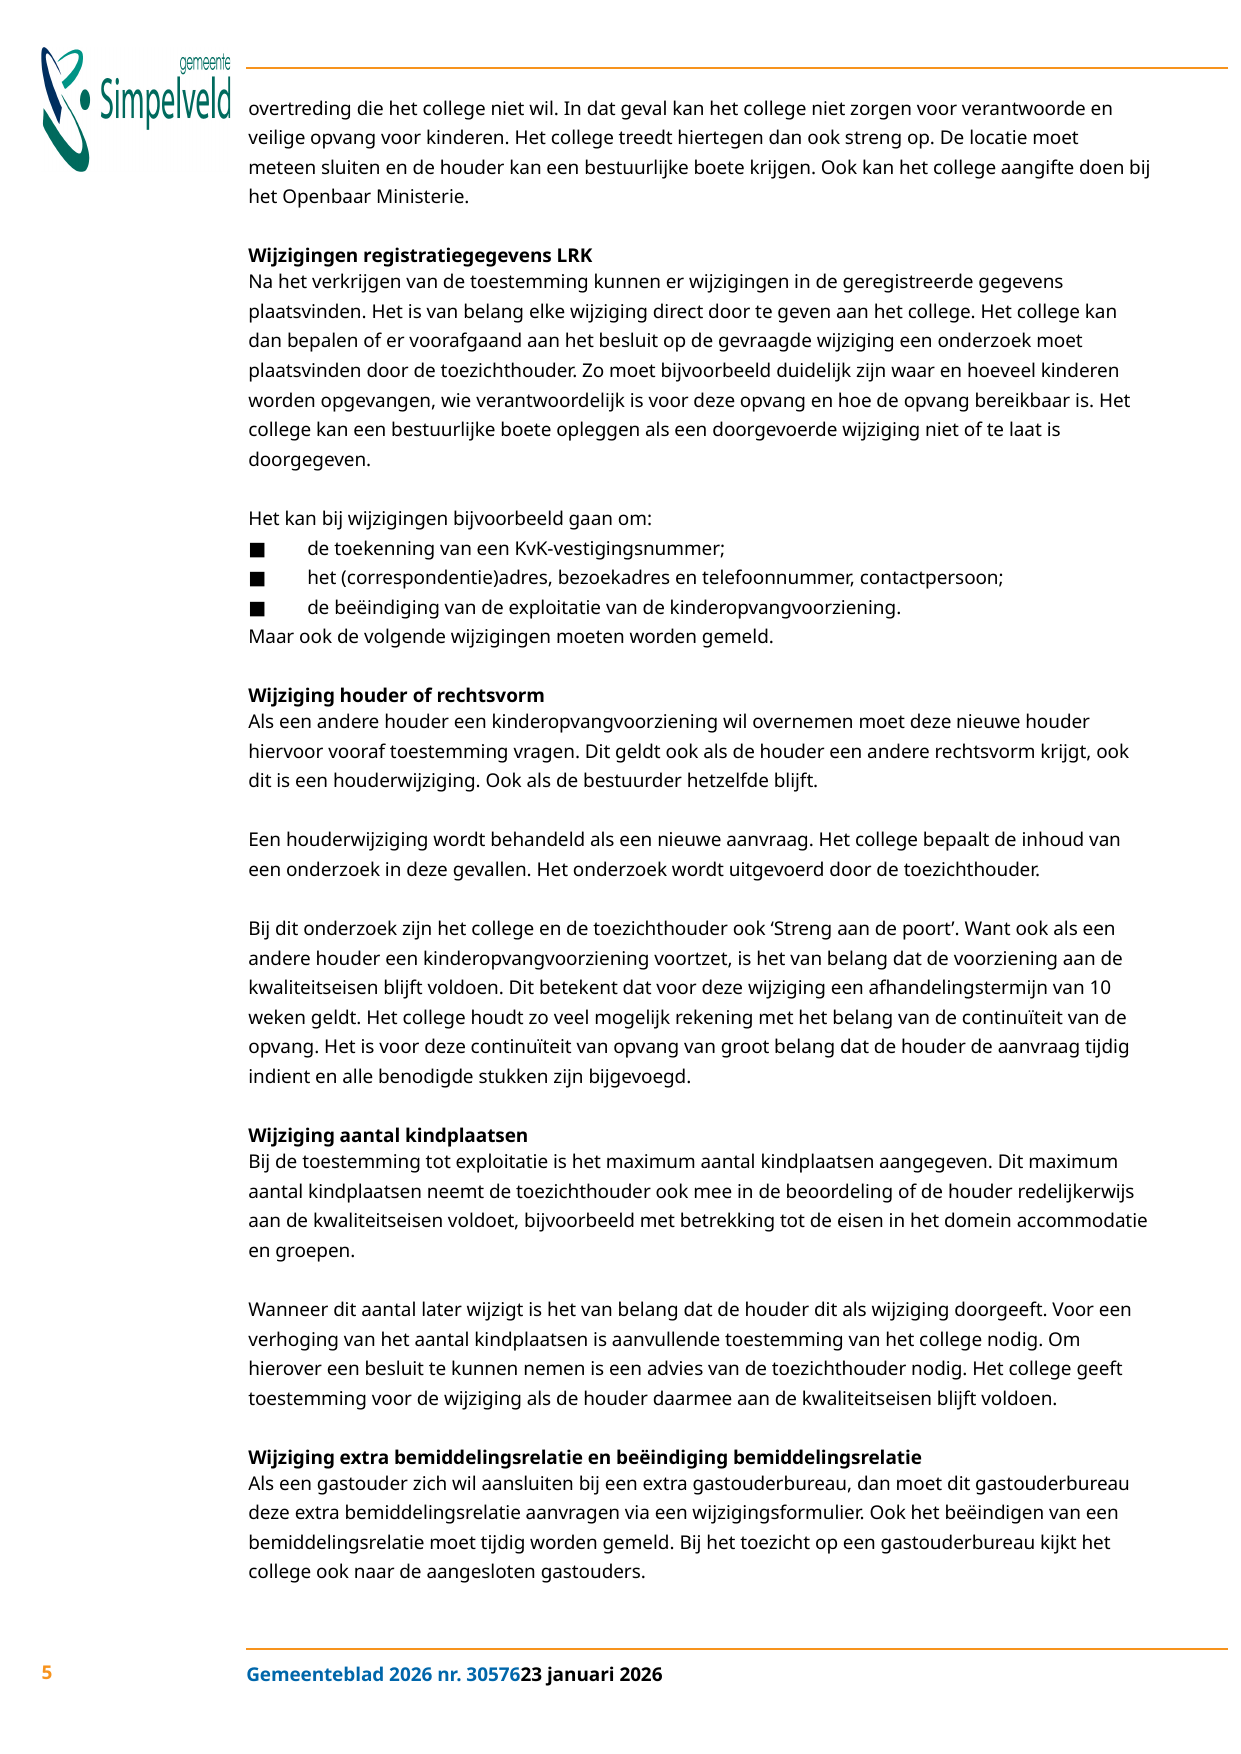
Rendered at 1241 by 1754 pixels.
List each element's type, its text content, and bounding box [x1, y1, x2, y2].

text overtreding die het college niet wil. In dat geval kan het college niet zorgen voor verantwoorde en veilige opvang voor kinderen. Het college treedt hiertegen dan ook streng op. De locatie moet meteen sluiten en de houder kan een bestuurlijke boete krijgen. Ook kan het college aangifte doen bij het Openbaar Ministerie. [248, 95, 1152, 209]
text Bij de toestemming tot exploitatie is het maximum aantal kindplaatsen aangegeven. Dit maximum aantal kindplaatsen neemt de toezichthouder ook mee in de beoordeling of de houder redelijkerwijs aan de kwaliteitseisen voldoet, bijvoorbeeld met betrekking tot de eisen in het domein accommodatie en groepen. [248, 1148, 1152, 1263]
list de beëindiging van de exploitatie van de kinderopvangvoorziening. [248, 594, 1152, 619]
text Het kan bij wijzigingen bijvoorbeeld gaan om: [248, 505, 1152, 531]
text Als een andere houder een kinderopvangvoorziening wil overnemen moet deze nieuwe houder hiervoor vooraf toestemming vragen. Dit geldt ook als de houder een andere rechtsvorm krijgt, ook dit is een houderwijziging. Ook als de bestuurder hetzelfde blijft. [248, 708, 1152, 793]
text Maar ook de volgende wijzigingen moeten worden gemeld. [248, 623, 1152, 649]
text Bij dit onderzoek zijn het college en de toezichthouder ook ‘Streng aan de poort’. Want ook als een andere houder een kinderopvangvoorziening voortzet, is het van belang dat de voorziening aan de kwaliteitseisen blijft voldoen. Dit betekent dat voor deze wijziging een afhandelingstermijn van 10 weken geldt. Het college houdt zo veel mogelijk rekening met het belang van de continuïteit van de opvang. Het is voor deze continuïteit van opvang van groot belang dat de houder de aanvraag tijdig indient en alle benodigde stukken zijn bijgevoegd. [248, 915, 1152, 1089]
picture [41, 47, 231, 172]
text Een houderwijziging wordt behandeld als een nieuwe aanvraag. Het college bepaalt de inhoud van een onderzoek in deze gevallen. Het onderzoek wordt uitgevoerd door de toezichthouder. [248, 827, 1152, 882]
text Wijziging aantal kindplaatsen [248, 1122, 1152, 1148]
text Na het verkrijgen van de toestemming kunnen er wijzigingen in de geregistreerde gegevens plaatsvinden. Het is van belang elke wijziging direct door te geven aan het college. Het college kan dan bepalen of er voorafgaand aan het besluit op de gevraagde wijziging een onderzoek moet plaatsvinden door de toezichthouder. Zo moet bijvoorbeeld duidelijk zijn waar en hoeveel kinderen worden opgevangen, wie verantwoordelijk is voor deze opvang en hoe de opvang bereikbaar is. Het college kan een bestuurlijke boete opleggen als een doorgevoerde wijziging niet of te laat is doorgegeven. [248, 268, 1152, 472]
list de toekenning van een KvK-vestigingsnummer; [248, 535, 1152, 560]
text Als een gastouder zich wil aansluiten bij een extra gastouderbureau, dan moet dit gastouderbureau deze extra bemiddelingsrelatie aanvragen via een wijzigingsformulier. Ook het beëindigen van een bemiddelingsrelatie moet tijdig worden gemeld. Bij het toezicht op een gastouderbureau kijkt het college ook naar de aangesloten gastouders. [248, 1470, 1152, 1584]
text Wanneer dit aantal later wijzigt is het van belang dat de houder dit als wijziging doorgeeft. Voor een verhoging van het aantal kindplaatsen is aanvullende toestemming van het college nodig. Om hierover een besluit te kunnen nemen is een advies van de toezichthouder nodig. Het college geeft toestemming voor de wijziging als de houder daarmee aan de kwaliteitseisen blijft voldoen. [248, 1296, 1152, 1411]
text Wijziging extra bemiddelingsrelatie en beëindiging bemiddelingsrelatie [248, 1444, 1152, 1470]
text Wijzigingen registratiegegevens LRK [248, 243, 1152, 268]
text Wijziging houder of rechtsvorm [248, 683, 1152, 708]
list het (correspondentie)adres, bezoekadres en telefoonnummer, contactpersoon; [248, 564, 1152, 590]
